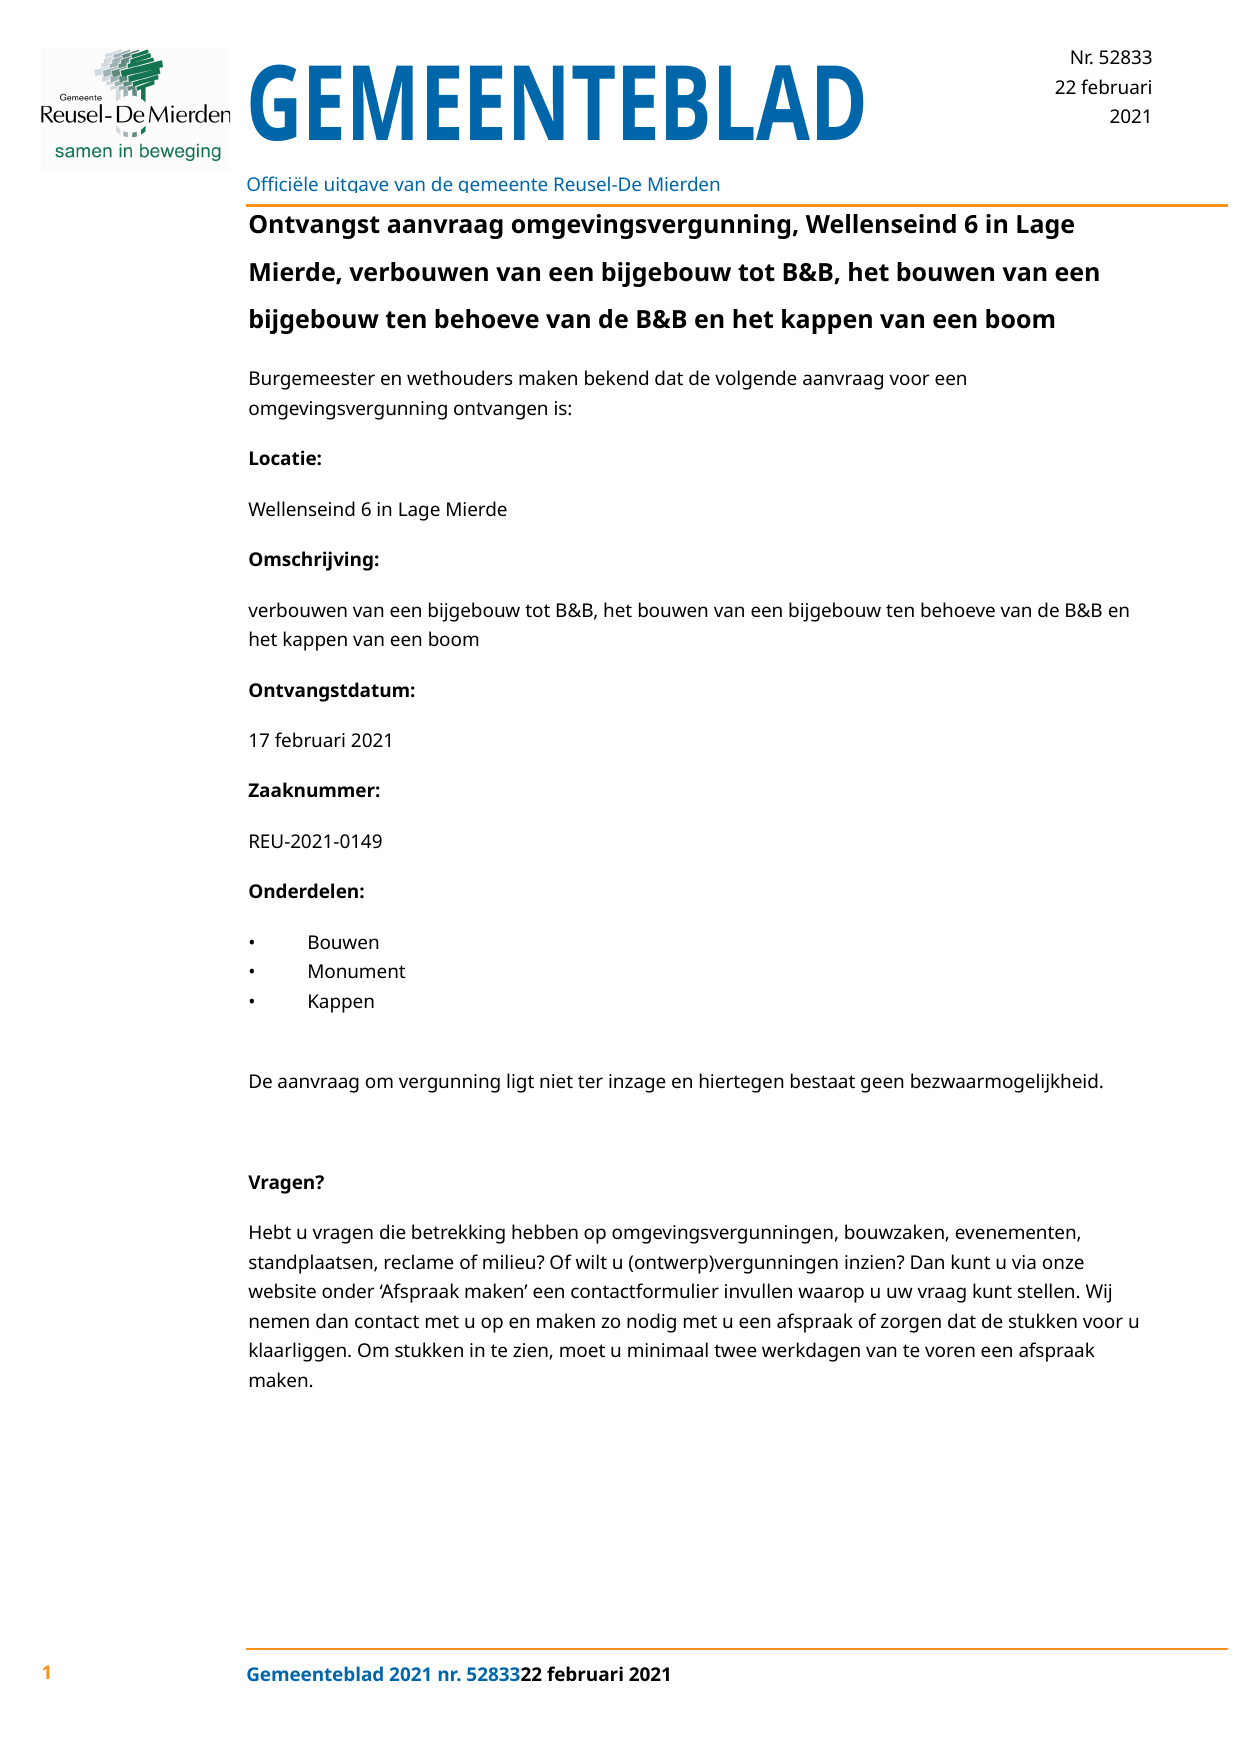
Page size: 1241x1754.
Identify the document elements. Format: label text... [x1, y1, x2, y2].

picture [41, 47, 231, 172]
text Zaaknummer: [248, 778, 1152, 803]
text 17 februari 2021 [248, 727, 1152, 753]
text Ontvangstdatum: [248, 677, 1152, 702]
text Hebt u vragen die betrekking hebben op omgevingsvergunningen, bouwzaken, evenementen, standplaatsen, reclame of milieu? Of wilt u (ontwerp)vergunningen inzien? Dan kunt u via onze website onder ‘Afspraak maken’ een contactformulier invullen waarop u uw vraag kunt stellen. Wij nemen dan contact met u op en maken zo nodig met u een afspraak of zorgen dat de stukken voor u klaarliggen. Om stukken in te zien, moet u minimaal twee werkdagen van te voren een afspraak maken. [248, 1219, 1152, 1393]
text verbouwen van een bijgebouw tot B&B, het bouwen van een bijgebouw ten behoeve van de B&B en het kappen van een boom [248, 597, 1152, 652]
text Locatie: [248, 446, 1152, 471]
text Onderdelen: [248, 878, 1152, 904]
text Wellenseind 6 in Lage Mierde [248, 496, 1152, 522]
list Bouwen [248, 929, 1152, 954]
text Ontvangst aanvraag omgevingsvergunning, Wellenseind 6 in Lage Mierde, verbouwen van een bijgebouw tot B&B, het bouwen van een bijgebouw ten behoeve van de B&B en het kappen van een boom [248, 207, 1152, 336]
list Monument [248, 958, 1152, 984]
text REU-2021-0149 [248, 828, 1152, 854]
list Kappen [248, 988, 1152, 1014]
text Vragen? [248, 1169, 1152, 1194]
text De aanvraag om vergunning ligt niet ter inzage en hiertegen bestaat geen bezwaarmogelijkheid. [248, 1068, 1152, 1094]
text Omschrijving: [248, 546, 1152, 572]
text Burgemeester en wethouders maken bekend dat de volgende aanvraag voor een omgevingsvergunning ontvangen is: [248, 366, 1152, 421]
